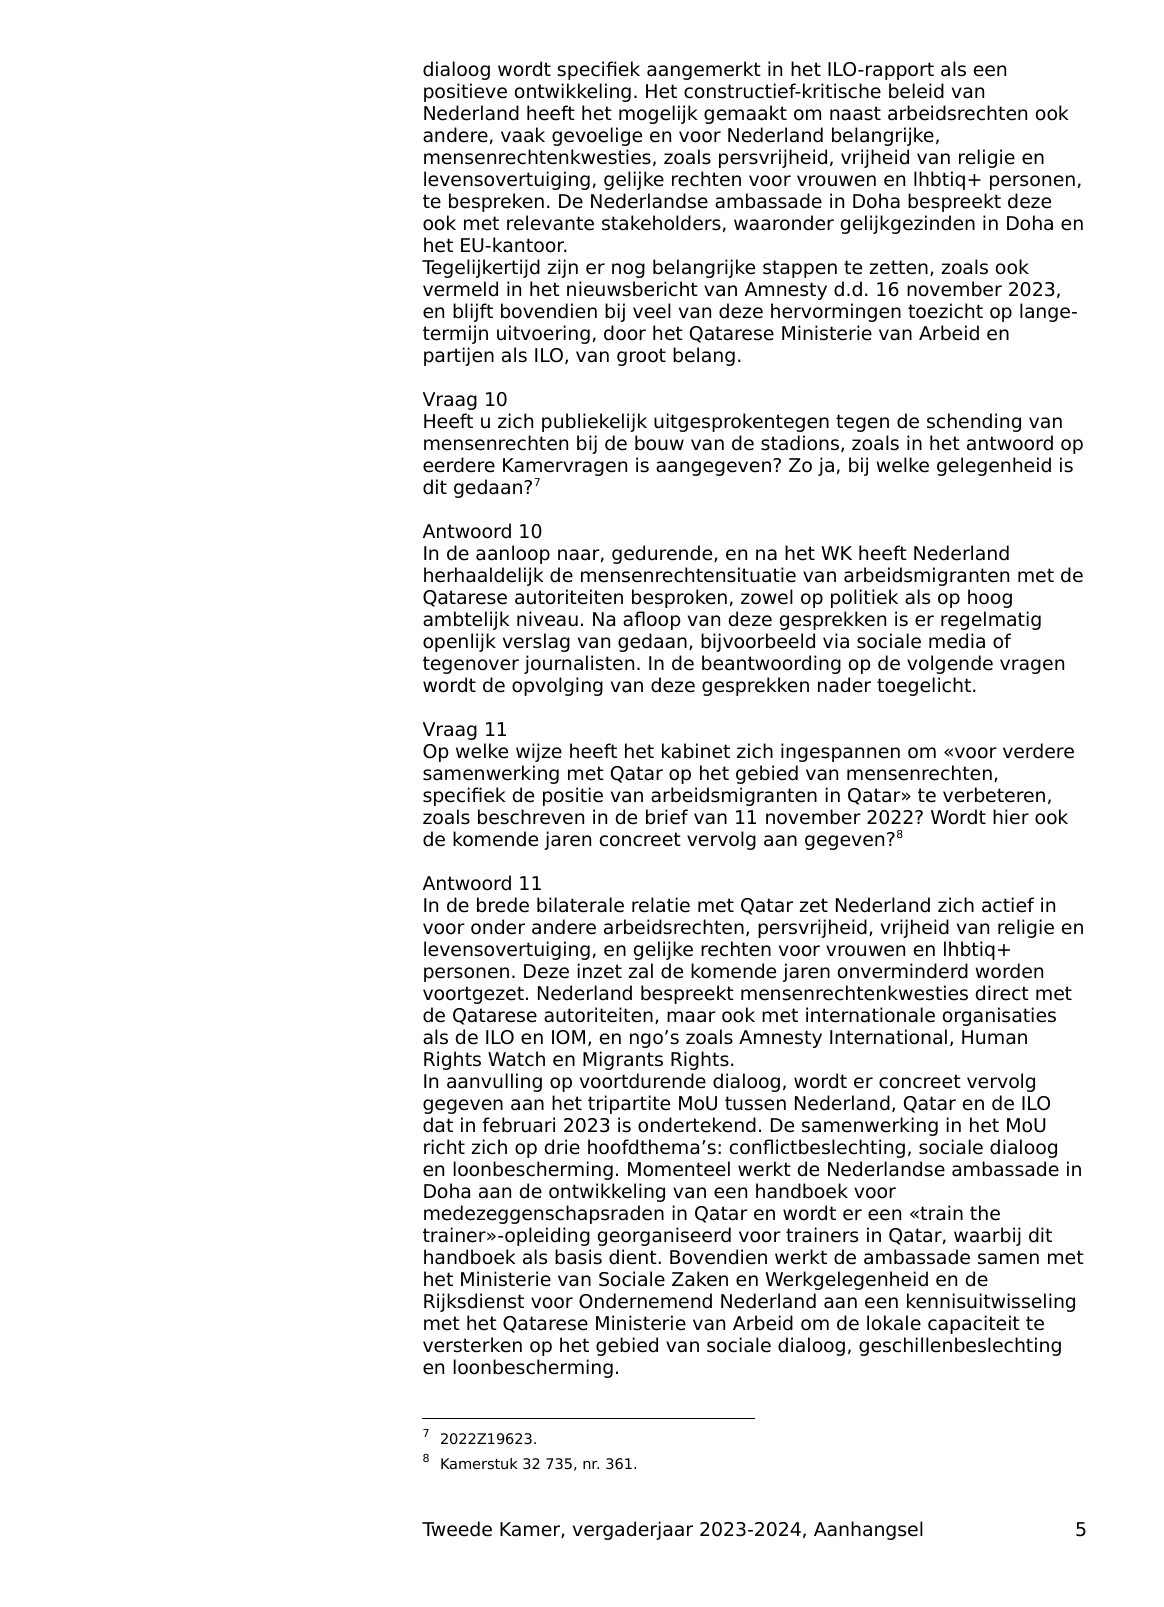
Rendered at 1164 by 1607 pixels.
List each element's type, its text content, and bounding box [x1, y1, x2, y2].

text In de brede bilaterale relatie met Qatar zet Nederland zich actief in voor onder andere arbeidsrechten, persvrijheid, vrijheid van religie en levensovertuiging, en gelijke rechten voor vrouwen en lhbtiq+ personen. Deze inzet zal de komende jaren onverminderd worden voortgezet. Nederland bespreekt mensenrechtenkwesties direct met de Qatarese autoriteiten, maar ook met internationale organisaties als de ILO en IOM, en ngo’s zoals Amnesty International, Human Rights Watch en Migrants Rights. [422, 895, 1087, 1071]
text In de aanloop naar, gedurende, en na het WK heeft Nederland herhaaldelijk de mensenrechtensituatie van arbeidsmigranten met de Qatarese autoriteiten besproken, zowel op politiek als op hoog ambtelijk niveau. Na afloop van deze gesprekken is er regelmatig openlijk verslag van gedaan, bijvoorbeeld via sociale media of tegenover journalisten. In de beantwoording op de volgende vragen wordt de opvolging van deze gesprekken nader toegelicht. [422, 543, 1087, 697]
text Heeft u zich publiekelijk uitgesprokentegen tegen de schending van mensenrechten bij de bouw van de stadions, zoals in het antwoord op eerdere Kamervragen is aangegeven? Zo ja, bij welke gelegenheid is dit gedaan? [422, 411, 1087, 499]
text Op welke wijze heeft het kabinet zich ingespannen om «voor verdere samenwerking met Qatar op het gebied van mensenrechten, specifiek de positie van arbeidsmigranten in Qatar» te verbeteren, zoals beschreven in de brief van 11 november 2022? Wordt hier ook de komende jaren concreet vervolg aan gegeven? [422, 741, 1087, 851]
text Tegelijkertijd zijn er nog belangrijke stappen te zetten, zoals ook vermeld in het nieuwsbericht van Amnesty d.d. 16 november 2023, en blijft bovendien bij veel van deze hervormingen toezicht op lange-termijn uitvoering, door het Qatarese Ministerie van Arbeid en partijen als ILO, van groot belang. [422, 257, 1087, 367]
text dialoog wordt specifiek aangemerkt in het ILO-rapport als een positieve ontwikkeling. Het constructief-kritische beleid van Nederland heeft het mogelijk gemaakt om naast arbeidsrechten ook andere, vaak gevoelige en voor Nederland belangrijke, mensenrechtenkwesties, zoals persvrijheid, vrijheid van religie en levensovertuiging, gelijke rechten voor vrouwen en lhbtiq+ personen, te bespreken. De Nederlandse ambassade in Doha bespreekt deze ook met relevante stakeholders, waaronder gelijkgezinden in Doha en het EU-kantoor. [422, 59, 1087, 257]
text In aanvulling op voortdurende dialoog, wordt er concreet vervolg gegeven aan het tripartite MoU tussen Nederland, Qatar en de ILO dat in februari 2023 is ondertekend. De samenwerking in het MoU richt zich op drie hoofdthema’s: conflictbeslechting, sociale dialoog en loonbescherming. Momenteel werkt de Nederlandse ambassade in Doha aan de ontwikkeling van een handboek voor medezeggenschapsraden in Qatar en wordt er een «train the trainer»-opleiding georganiseerd voor trainers in Qatar, waarbij dit handboek als basis dient. Bovendien werkt de ambassade samen met het Ministerie van Sociale Zaken en Werkgelegenheid en de Rijksdienst voor Ondernemend Nederland aan een kennisuitwisseling met het Qatarese Ministerie van Arbeid om de lokale capaciteit te versterken op het gebied van sociale dialoog, geschillenbeslechting en loonbescherming. [422, 1071, 1087, 1379]
text Antwoord 11 [422, 873, 1087, 895]
text Kamerstuk 32 735, nr. 361. [422, 1452, 1087, 1474]
text 2022Z19623. [422, 1427, 1087, 1449]
text Antwoord 10 [422, 521, 1087, 543]
text Vraag 11 [422, 719, 1087, 741]
text Vraag 10 [422, 389, 1087, 411]
